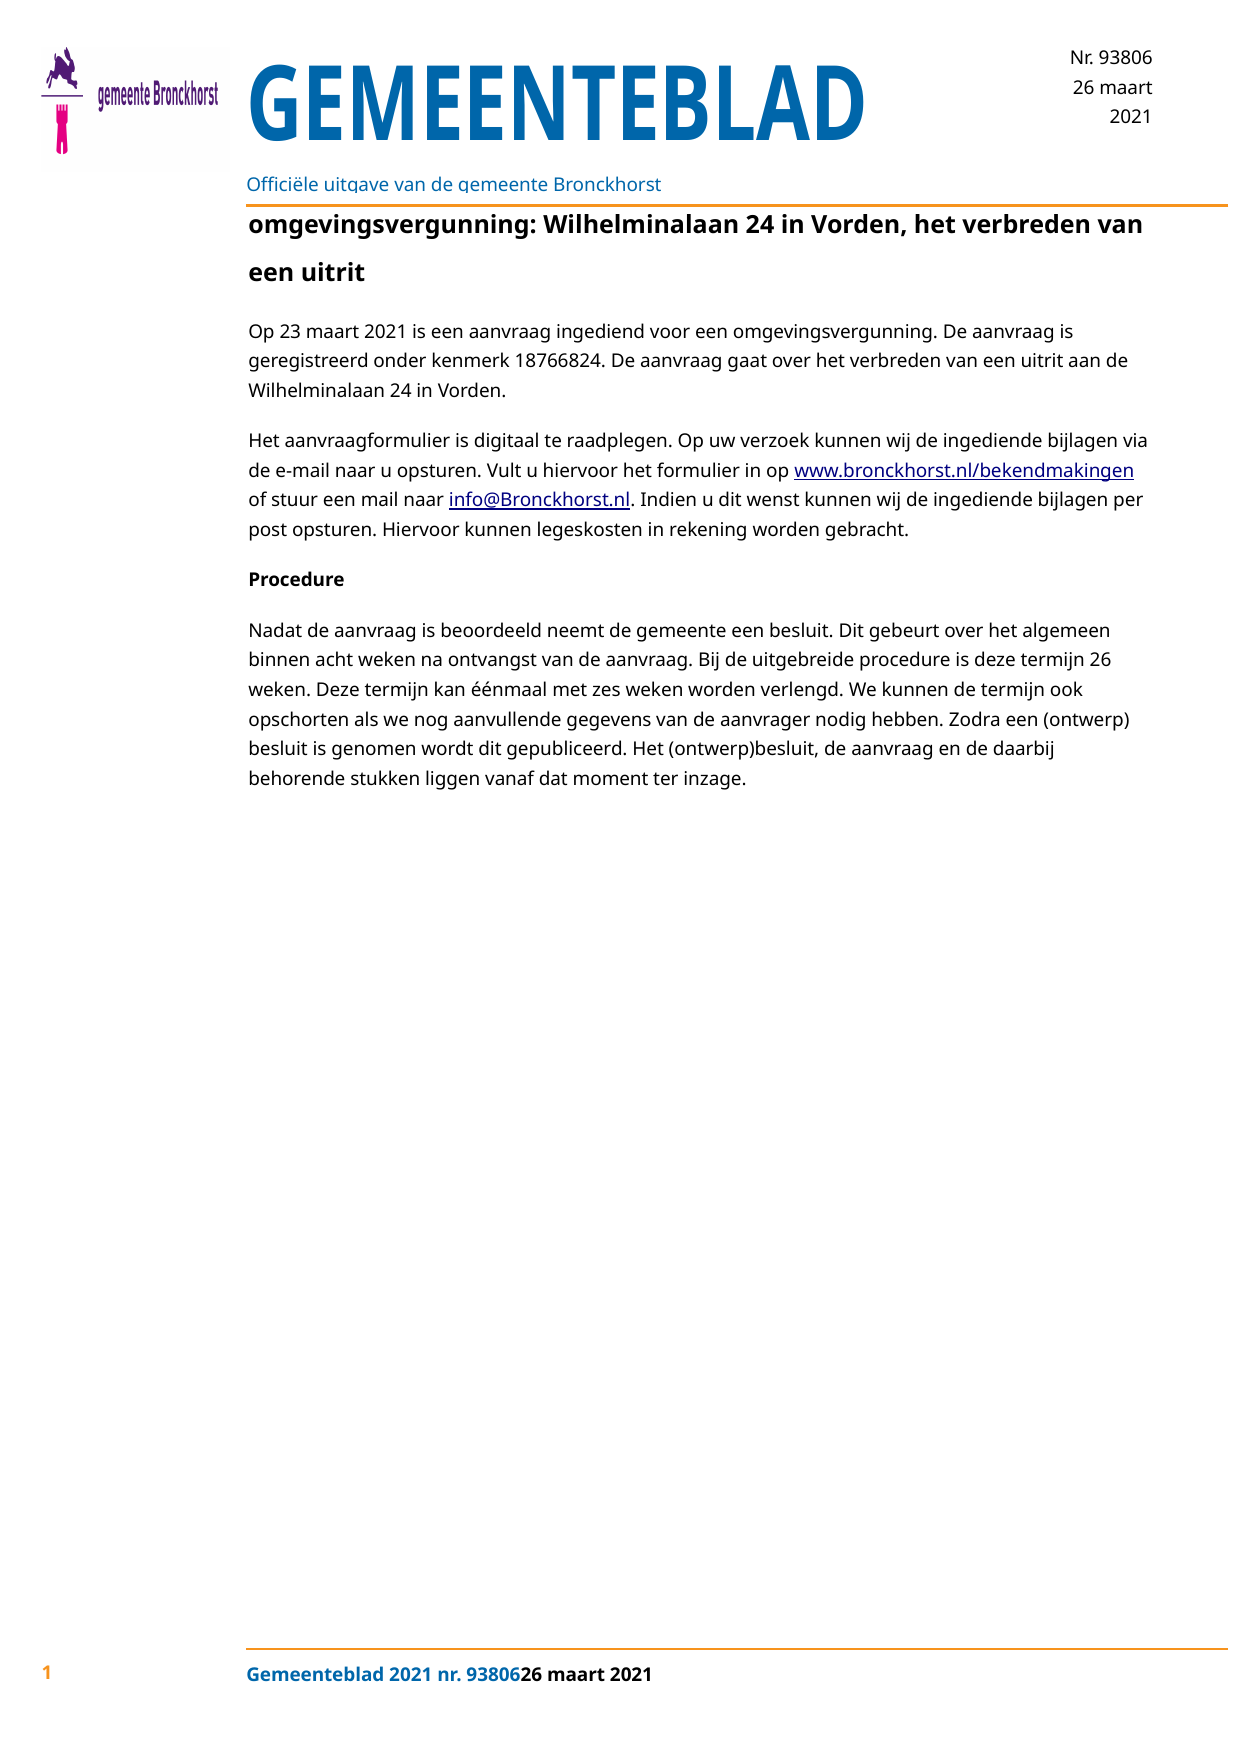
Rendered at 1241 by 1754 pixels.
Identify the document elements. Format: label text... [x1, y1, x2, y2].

text Nadat de aanvraag is beoordeeld neemt de gemeente een besluit. Dit gebeurt over het algemeen binnen acht weken na ontvangst van de aanvraag. Bij de uitgebreide procedure is deze termijn 26 weken. Deze termijn kan éénmaal met zes weken worden verlengd. We kunnen de termijn ook opschorten als we nog aanvullende gegevens van de aanvrager nodig hebben. Zodra een (ontwerp) besluit is genomen wordt dit gepubliceerd. Het (ontwerp)besluit, de aanvraag en de daarbij behorende stukken liggen vanaf dat moment ter inzage. [248, 617, 1152, 791]
picture [41, 47, 231, 172]
text Op 23 maart 2021 is een aanvraag ingediend voor een omgevingsvergunning. De aanvraag is geregistreerd onder kenmerk 18766824. De aanvraag gaat over het verbreden van een uitrit aan de Wilhelminalaan 24 in Vorden. [248, 318, 1152, 403]
text Procedure [248, 567, 1152, 592]
text Het aanvraagformulier is digitaal te raadplegen. Op uw verzoek kunnen wij de ingediende bijlagen via de e-mail naar u opsturen. Vult u hiervoor het formulier in op www.bronckhorst.nl/bekendmakingen of stuur een mail naar info@Bronckhorst.nl. Indien u dit wenst kunnen wij de ingediende bijlagen per post opsturen. Hiervoor kunnen legeskosten in rekening worden gebracht. [248, 427, 1152, 542]
text omgevingsvergunning: Wilhelminalaan 24 in Vorden, het verbreden van een uitrit [248, 207, 1152, 288]
